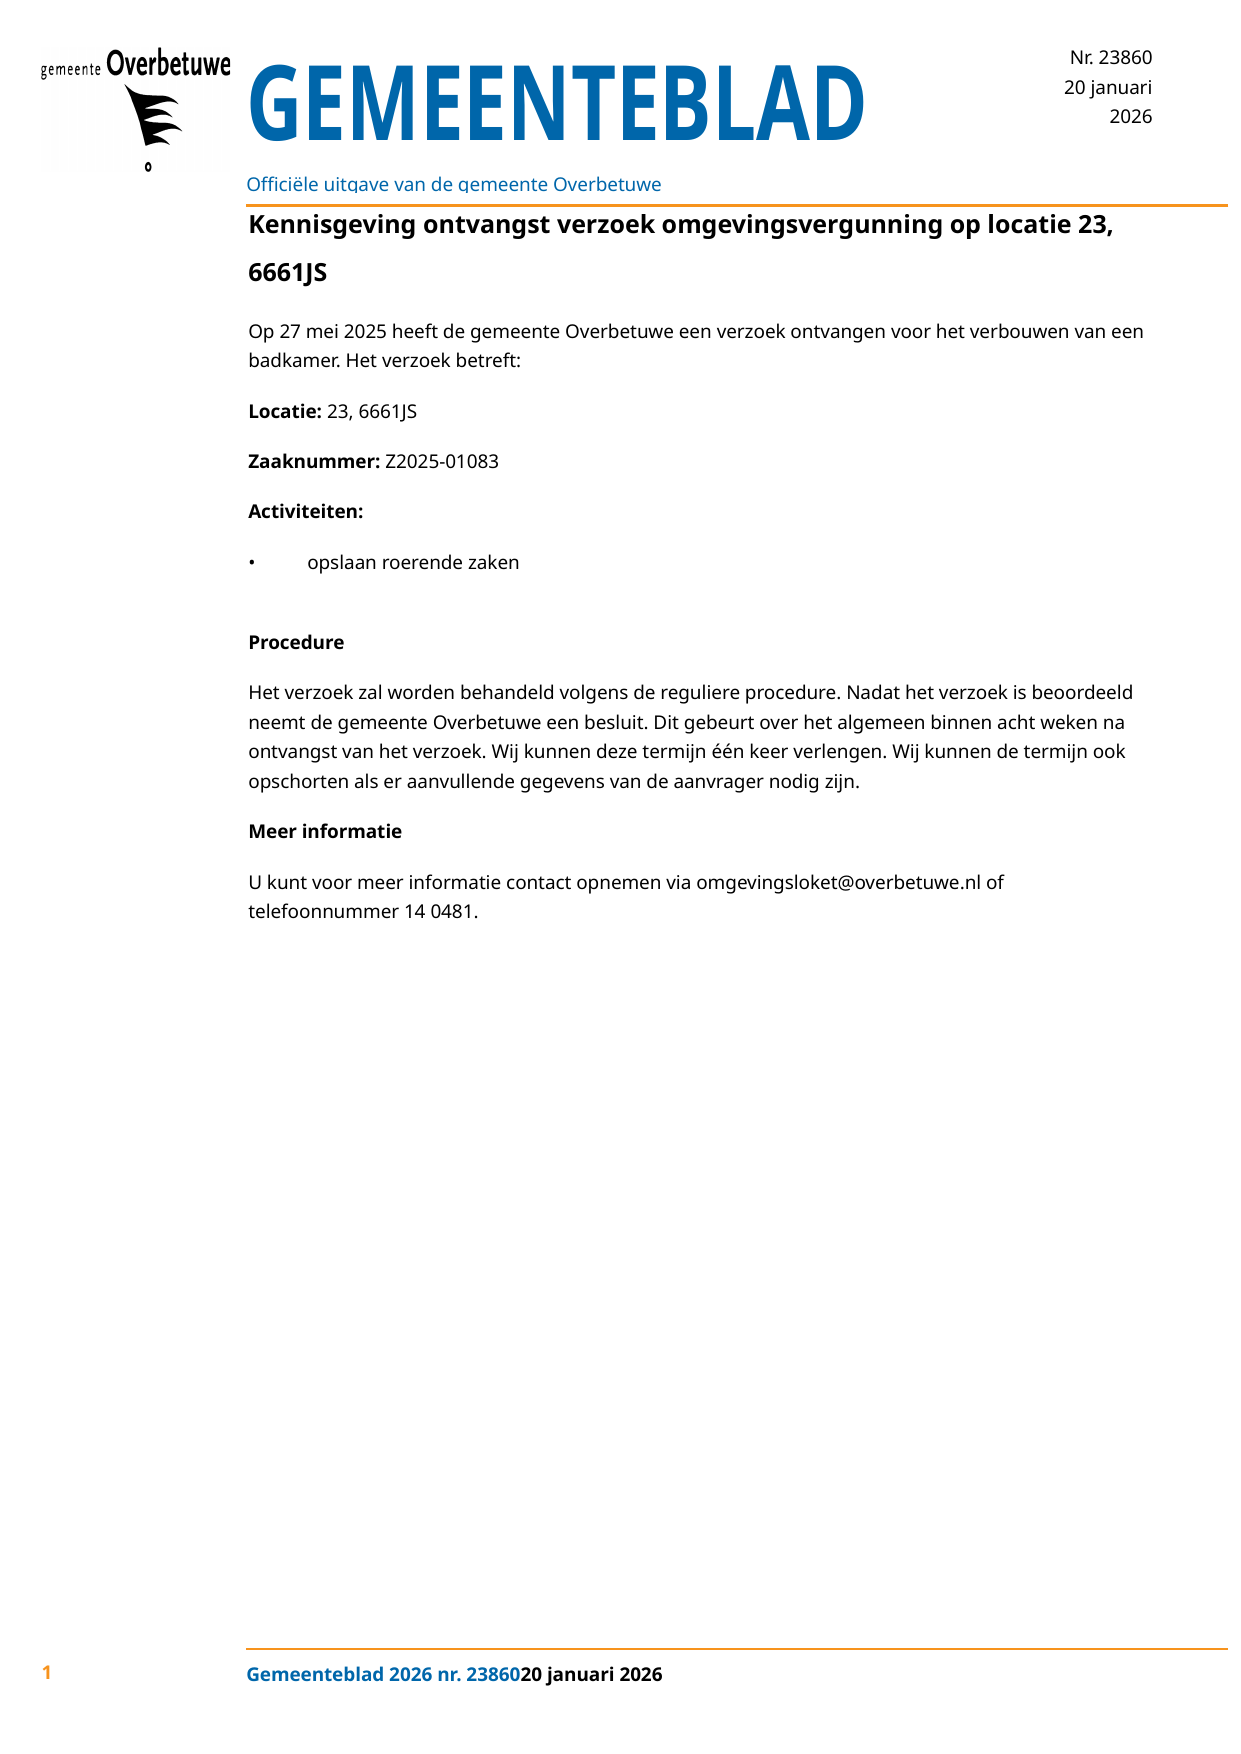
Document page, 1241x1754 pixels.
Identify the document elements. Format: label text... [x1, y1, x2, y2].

text Het verzoek zal worden behandeld volgens de reguliere procedure. Nadat het verzoek is beoordeeld neemt de gemeente Overbetuwe een besluit. Dit gebeurt over het algemeen binnen acht weken na ontvangst van het verzoek. Wij kunnen deze termijn één keer verlengen. Wij kunnen de termijn ook opschorten als er aanvullende gegevens van de aanvrager nodig zijn. [248, 679, 1152, 794]
text Meer informatie [248, 819, 1152, 844]
picture [41, 47, 231, 172]
list opslaan roerende zaken [248, 549, 1152, 575]
text Activiteiten: [248, 499, 1152, 524]
text Procedure [248, 629, 1152, 655]
text Op 27 mei 2025 heeft de gemeente Overbetuwe een verzoek ontvangen voor het verbouwen van een badkamer. Het verzoek betreft: [248, 318, 1152, 373]
text U kunt voor meer informatie contact opnemen via omgevingsloket@overbetuwe.nl of telefoonnummer 14 0481. [248, 869, 1152, 924]
text Locatie: 23, 6661JS [248, 398, 1152, 424]
text Kennisgeving ontvangst verzoek omgevingsvergunning op locatie 23, 6661JS [248, 207, 1152, 288]
text Zaaknummer: Z2025-01083 [248, 448, 1152, 474]
